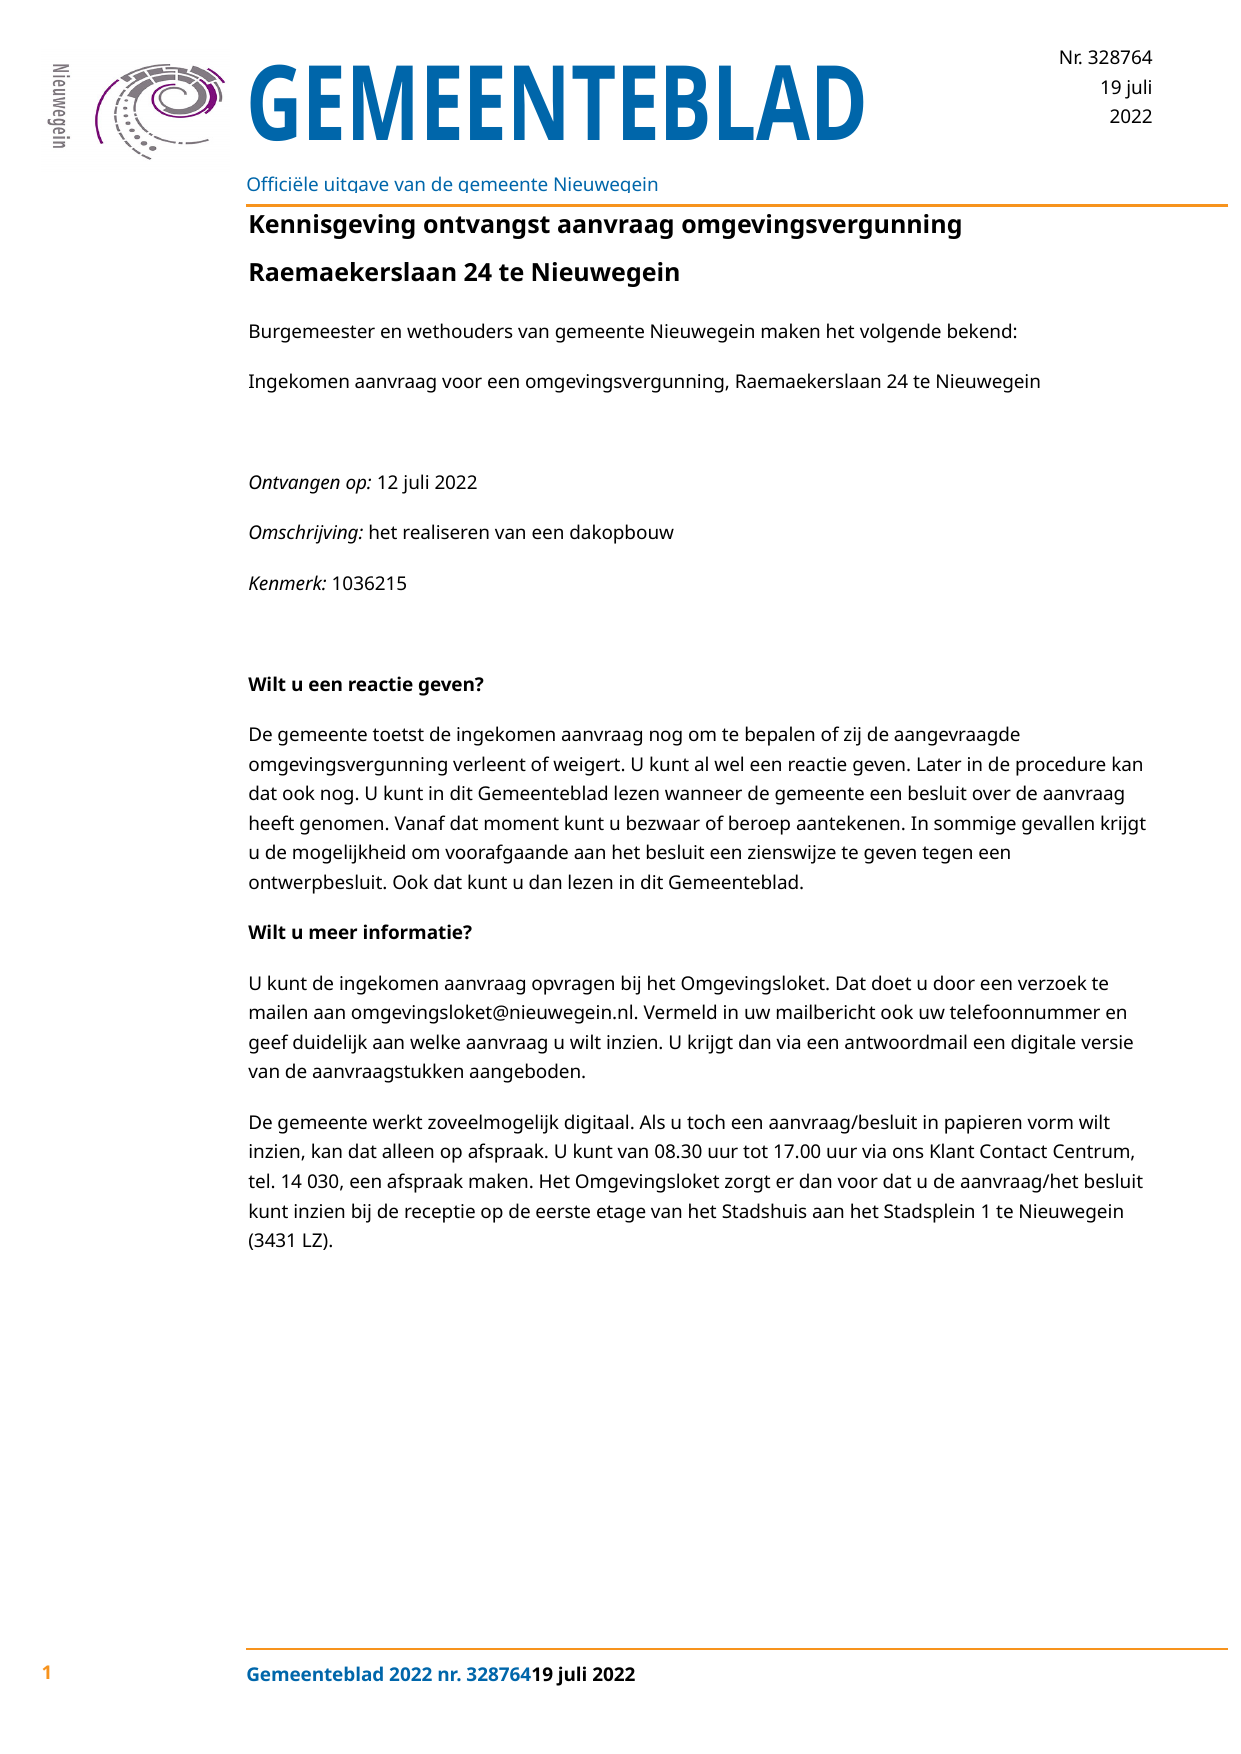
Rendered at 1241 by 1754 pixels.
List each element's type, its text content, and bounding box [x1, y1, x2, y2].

text Wilt u een reactie geven? [248, 671, 1152, 697]
text Burgemeester en wethouders van gemeente Nieuwegein maken het volgende bekend: [248, 318, 1152, 344]
text Kennisgeving ontvangst aanvraag omgevingsvergunning Raemaekerslaan 24 te Nieuwegein [248, 207, 1152, 288]
text Omschrijving: het realiseren van een dakopbouw [248, 519, 1152, 545]
text Ingekomen aanvraag voor een omgevingsvergunning, Raemaekerslaan 24 te Nieuwegein [248, 368, 1152, 394]
text De gemeente toetst de ingekomen aanvraag nog om te bepalen of zij de aangevraagde omgevingsvergunning verleent of weigert. U kunt al wel een reactie geven. Later in de procedure kan dat ook nog. U kunt in dit Gemeenteblad lezen wanneer de gemeente een besluit over de aanvraag heeft genomen. Vanaf dat moment kunt u bezwaar of beroep aantekenen. In sommige gevallen krijgt u de mogelijkheid om voorafgaande aan het besluit een zienswijze te geven tegen een ontwerpbesluit. Ook dat kunt u dan lezen in dit Gemeenteblad. [248, 721, 1152, 895]
text U kunt de ingekomen aanvraag opvragen bij het Omgevingsloket. Dat doet u door een verzoek te mailen aan omgevingsloket@nieuwegein.nl. Vermeld in uw mailbericht ook uw telefoonnummer en geef duidelijk aan welke aanvraag u wilt inzien. U krijgt dan via een antwoordmail een digitale versie van de aanvraagstukken aangeboden. [248, 970, 1152, 1084]
text Wilt u meer informatie? [248, 919, 1152, 945]
text Ontvangen op: 12 juli 2022 [248, 469, 1152, 495]
picture [41, 47, 231, 172]
text De gemeente werkt zoveelmogelijk digitaal. Als u toch een aanvraag/besluit in papieren vorm wilt inzien, kan dat alleen op afspraak. U kunt van 08.30 uur tot 17.00 uur via ons Klant Contact Centrum, tel. 14 030, een afspraak maken. Het Omgevingsloket zorgt er dan voor dat u de aanvraag/het besluit kunt inzien bij de receptie op de eerste etage van het Stadshuis aan het Stadsplein 1 te Nieuwegein (3431 LZ). [248, 1109, 1152, 1253]
text Kenmerk: 1036215 [248, 570, 1152, 596]
